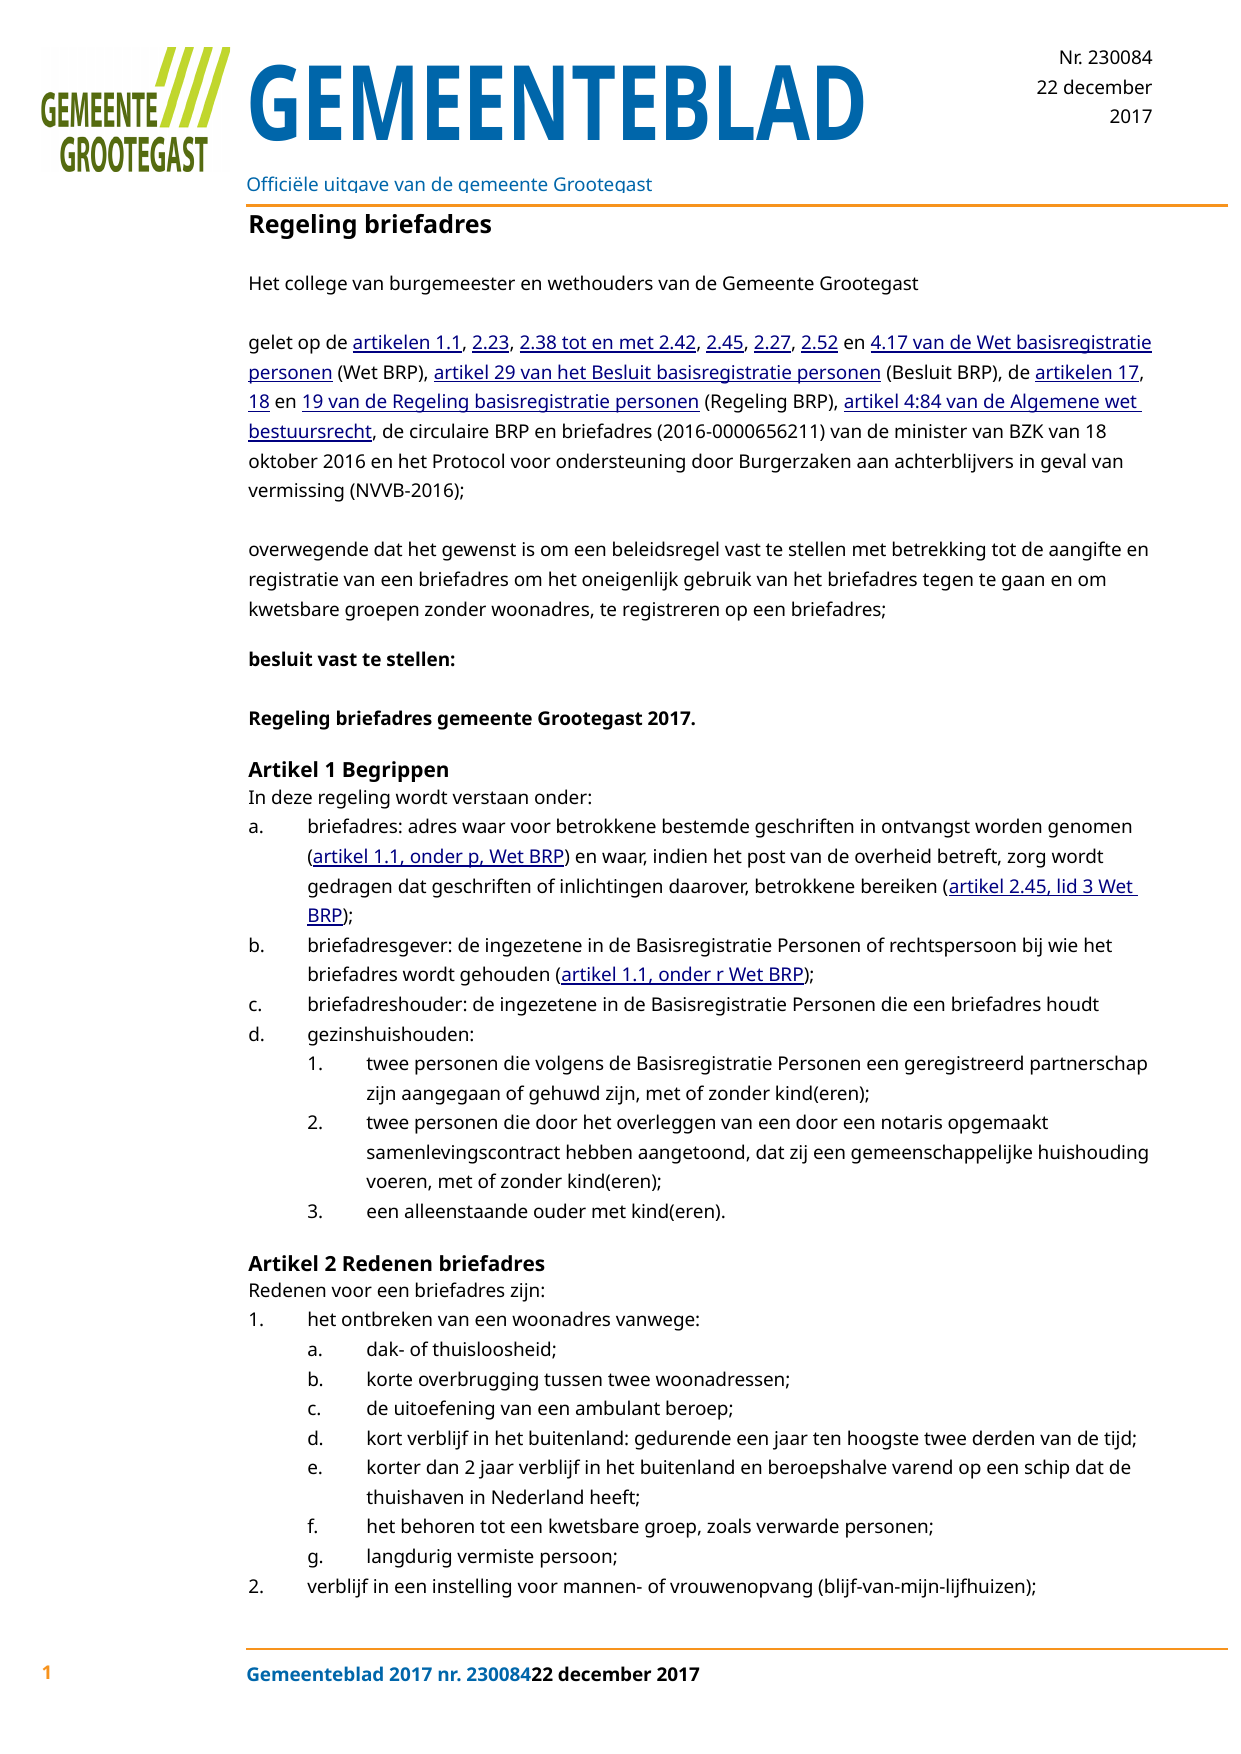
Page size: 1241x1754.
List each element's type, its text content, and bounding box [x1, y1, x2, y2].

text Redenen voor een briefadres zijn: [248, 1277, 1152, 1303]
list gezinshuishouden: [248, 1021, 1152, 1046]
text Regeling briefadres gemeente Grootegast 2017. [248, 705, 1152, 731]
list de uitoefening van een ambulant beroep; [307, 1395, 1152, 1421]
list korter dan 2 jaar verblijf in het buitenland en beroepshalve varend op een schip dat de thuishaven in Nederland heeft; [307, 1454, 1152, 1510]
list briefadres: adres waar voor betrokkene bestemde geschriften in ontvangst worden genomen (artikel 1.1, onder p, Wet BRP) en waar, indien het post van de overheid betreft, zorg wordt gedragen dat geschriften of inlichtingen daarover, betrokkene bereiken (artikel 2.45, lid 3 Wet BRP); [248, 814, 1152, 928]
text Het college van burgemeester en wethouders van de Gemeente Grootegast [248, 270, 1152, 296]
picture [41, 47, 231, 172]
list het behoren tot een kwetsbare groep, zoals verwarde personen; [307, 1514, 1152, 1539]
list briefadreshouder: de ingezetene in de Basisregistratie Personen die een briefadres houdt [248, 991, 1152, 1017]
text Artikel 1 Begrippen [248, 756, 1152, 784]
text gelet op de artikelen 1.1, 2.23, 2.38 tot en met 2.42, 2.45, 2.27, 2.52 en 4.17 van de Wet basisregistratie personen (Wet BRP), artikel 29 van het Besluit basisregistratie personen (Besluit BRP), de artikelen 17, 18 en 19 van de Regeling basisregistratie personen (Regeling BRP), artikel 4:84 van de Algemene wet bestuursrecht, de circulaire BRP en briefadres (2016-0000656211) van de minister van BZK van 18 oktober 2016 en het Protocol voor ondersteuning door Burgerzaken aan achterblijvers in geval van vermissing (NVVB-2016); [248, 329, 1152, 503]
text In deze regeling wordt verstaan onder: [248, 784, 1152, 810]
text besluit vast te stellen: [248, 646, 1152, 672]
text Regeling briefadres [248, 207, 1152, 241]
list kort verblijf in het buitenland: gedurende een jaar ten hoogste twee derden van de tijd; [307, 1425, 1152, 1451]
list langdurig vermiste persoon; [307, 1543, 1152, 1569]
list een alleenstaande ouder met kind(eren). [307, 1198, 1152, 1224]
list het ontbreken van een woonadres vanwege: [248, 1307, 1152, 1332]
list dak- of thuisloosheid; [307, 1336, 1152, 1362]
list verblijf in een instelling voor mannen- of vrouwenopvang (blijf-van-mijn-lijfhuizen); [248, 1573, 1152, 1599]
list briefadresgever: de ingezetene in de Basisregistratie Personen of rechtspersoon bij wie het briefadres wordt gehouden (artikel 1.1, onder r Wet BRP); [248, 932, 1152, 987]
list korte overbrugging tussen twee woonadressen; [307, 1366, 1152, 1392]
text Artikel 2 Redenen briefadres [248, 1249, 1152, 1277]
list twee personen die door het overleggen van een door een notaris opgemaakt samenlevingscontract hebben aangetoond, dat zij een gemeenschappelijke huishouding voeren, met of zonder kind(eren); [307, 1109, 1152, 1194]
text overwegende dat het gewenst is om een beleidsregel vast te stellen met betrekking tot de aangifte en registratie van een briefadres om het oneigenlijk gebruik van het briefadres tegen te gaan en om kwetsbare groepen zonder woonadres, te registreren op een briefadres; [248, 537, 1152, 621]
list twee personen die volgens de Basisregistratie Personen een geregistreerd partnerschap zijn aangegaan of gehuwd zijn, met of zonder kind(eren); [307, 1050, 1152, 1106]
